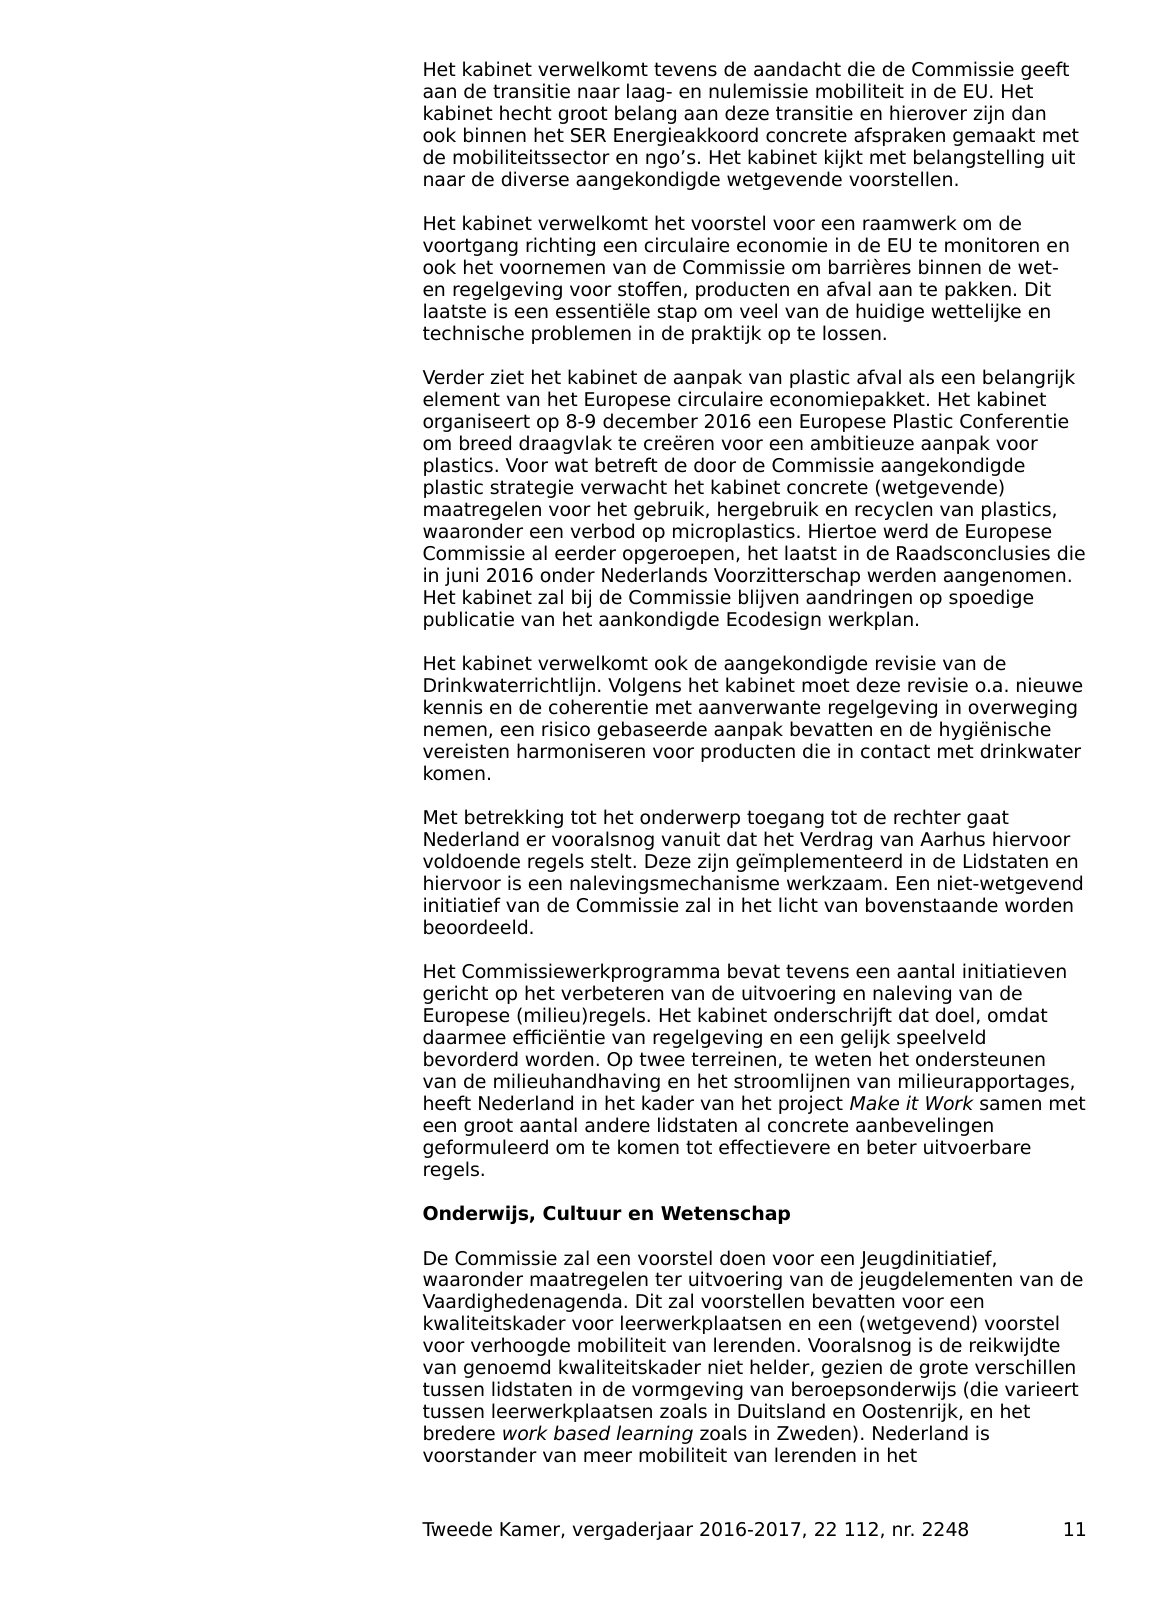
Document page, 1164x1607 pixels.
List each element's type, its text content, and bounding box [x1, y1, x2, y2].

subtitle Onderwijs, Cultuur en Wetenschap [422, 1203, 1087, 1225]
text Verder ziet het kabinet de aanpak van plastic afval als een belangrijk element van het Europese circulaire economiepakket. Het kabinet organiseert op 8-9 december 2016 een Europese Plastic Conferentie om breed draagvlak te creëren voor een ambitieuze aanpak voor plastics. Voor wat betreft de door de Commissie aangekondigde plastic strategie verwacht het kabinet concrete (wetgevende) maatregelen voor het gebruik, hergebruik en recyclen van plastics, waaronder een verbod op microplastics. Hiertoe werd de Europese Commissie al eerder opgeroepen, het laatst in de Raadsconclusies die in juni 2016 onder Nederlands Voorzitterschap werden aangenomen. Het kabinet zal bij de Commissie blijven aandringen op spoedige publicatie van het aankondigde Ecodesign werkplan. [422, 367, 1087, 631]
text Het Commissiewerkprogramma bevat tevens een aantal initiatieven gericht op het verbeteren van de uitvoering en naleving van de Europese (milieu)regels. Het kabinet onderschrijft dat doel, omdat daarmee efficiëntie van regelgeving en een gelijk speelveld bevorderd worden. Op twee terreinen, te weten het ondersteunen van de milieuhandhaving en het stroomlijnen van milieurapportages, heeft Nederland in het kader van het project Make it Work samen met een groot aantal andere lidstaten al concrete aanbevelingen geformuleerd om te komen tot effectievere en beter uitvoerbare regels. [422, 961, 1087, 1181]
text Het kabinet verwelkomt ook de aangekondigde revisie van de Drinkwaterrichtlijn. Volgens het kabinet moet deze revisie o.a. nieuwe kennis en de coherentie met aanverwante regelgeving in overweging nemen, een risico gebaseerde aanpak bevatten en de hygiënische vereisten harmoniseren voor producten die in contact met drinkwater komen. [422, 653, 1087, 785]
text Het kabinet verwelkomt het voorstel voor een raamwerk om de voortgang richting een circulaire economie in de EU te monitoren en ook het voornemen van de Commissie om barrières binnen de wet- en regelgeving voor stoffen, producten en afval aan te pakken. Dit laatste is een essentiële stap om veel van de huidige wettelijke en technische problemen in de praktijk op te lossen. [422, 213, 1087, 345]
text De Commissie zal een voorstel doen voor een Jeugdinitiatief, waaronder maatregelen ter uitvoering van de jeugdelementen van de Vaardighedenagenda. Dit zal voorstellen bevatten voor een kwaliteitskader voor leerwerkplaatsen en een (wetgevend) voorstel voor verhoogde mobiliteit van lerenden. Vooralsnog is de reikwijdte van genoemd kwaliteitskader niet helder, gezien de grote verschillen tussen lidstaten in de vormgeving van beroepsonderwijs (die varieert tussen leerwerkplaatsen zoals in Duitsland en Oostenrijk, en het bredere work based learning zoals in Zweden). Nederland is voorstander van meer mobiliteit van lerenden in het [422, 1247, 1087, 1467]
text Het kabinet verwelkomt tevens de aandacht die de Commissie geeft aan de transitie naar laag- en nulemissie mobiliteit in de EU. Het kabinet hecht groot belang aan deze transitie en hierover zijn dan ook binnen het SER Energieakkoord concrete afspraken gemaakt met de mobiliteitssector en ngo’s. Het kabinet kijkt met belangstelling uit naar de diverse aangekondigde wetgevende voorstellen. [422, 59, 1087, 191]
text Met betrekking tot het onderwerp toegang tot de rechter gaat Nederland er vooralsnog vanuit dat het Verdrag van Aarhus hiervoor voldoende regels stelt. Deze zijn geïmplementeerd in de Lidstaten en hiervoor is een nalevingsmechanisme werkzaam. Een niet-wetgevend initiatief van de Commissie zal in het licht van bovenstaande worden beoordeeld. [422, 807, 1087, 939]
